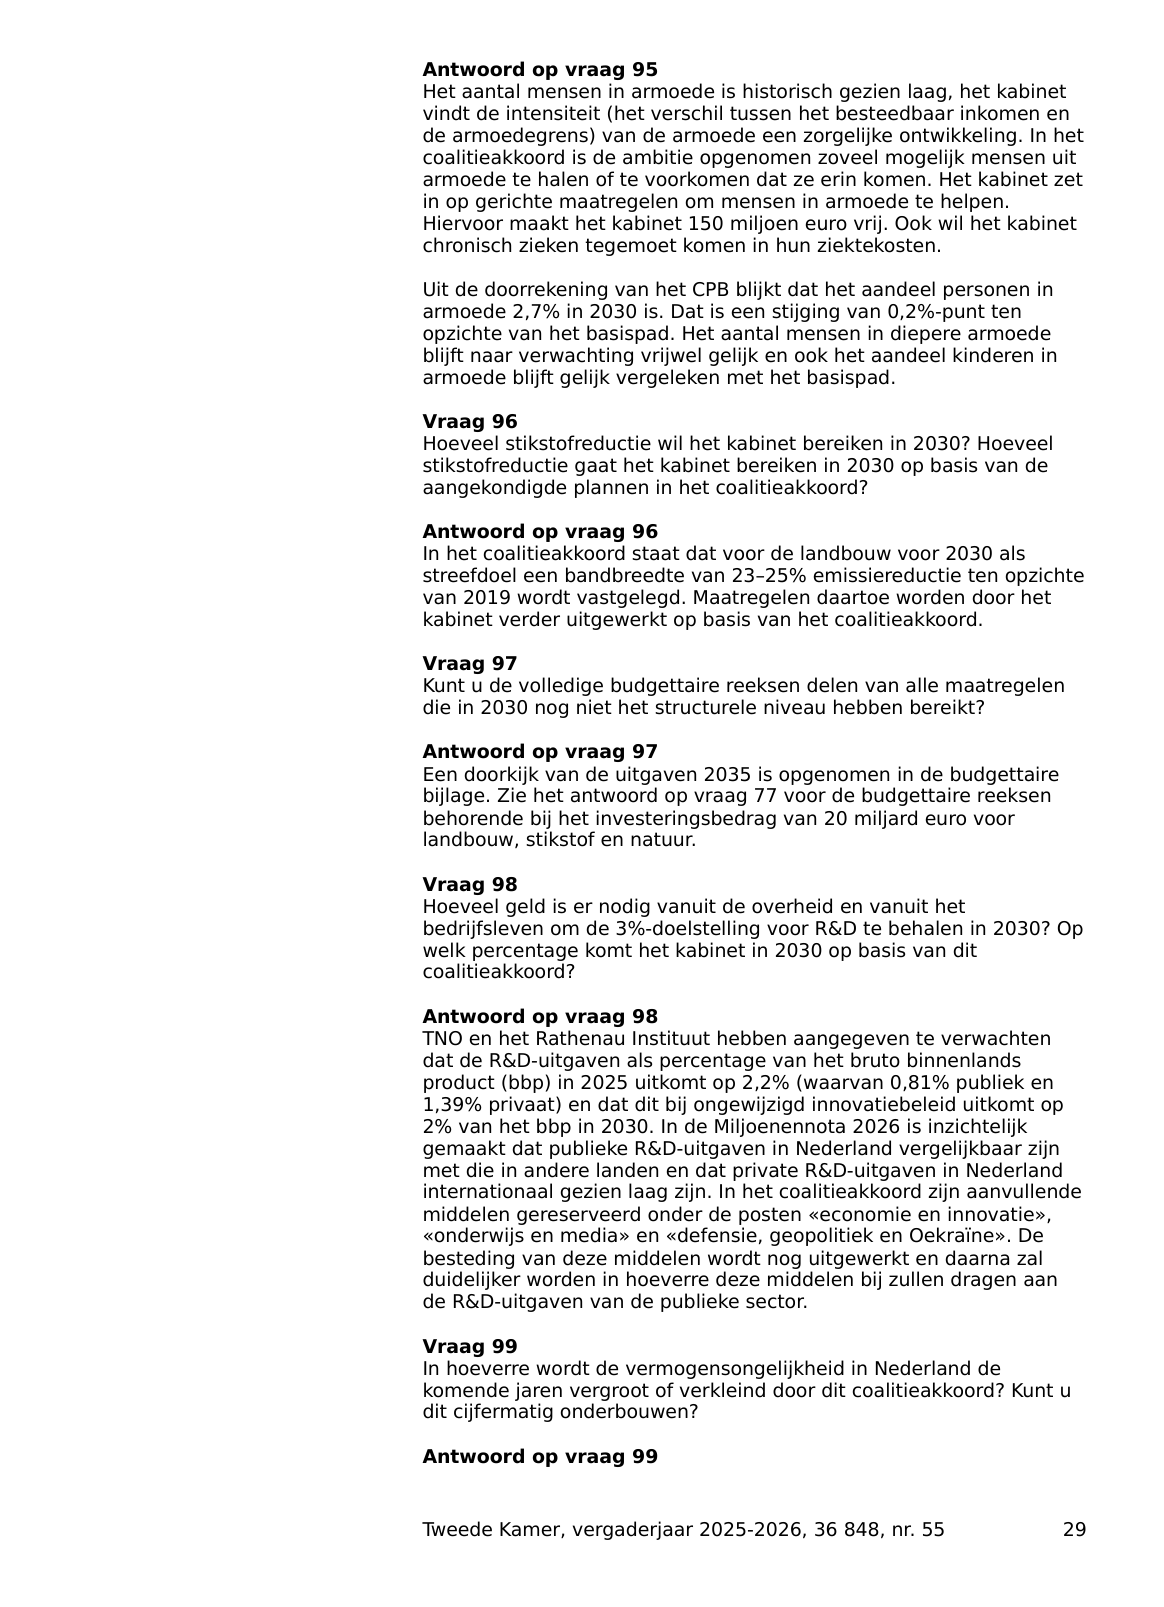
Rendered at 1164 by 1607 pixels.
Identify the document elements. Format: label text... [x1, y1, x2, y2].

text In hoeverre wordt de vermogensongelijkheid in Nederland de komende jaren vergroot of verkleind door dit coalitieakkoord? Kunt u dit cijfermatig onderbouwen? [422, 1357, 1087, 1423]
text TNO en het Rathenau Instituut hebben aangegeven te verwachten dat de R&D-uitgaven als percentage van het bruto binnenlands product (bbp) in 2025 uitkomt op 2,2% (waarvan 0,81% publiek en 1,39% privaat) en dat dit bij ongewijzigd innovatiebeleid uitkomt op 2% van het bbp in 2030. In de Miljoenennota 2026 is inzichtelijk gemaakt dat publieke R&D-uitgaven in Nederland vergelijkbaar zijn met die in andere landen en dat private R&D-uitgaven in Nederland internationaal gezien laag zijn. In het coalitieakkoord zijn aanvullende middelen gereserveerd onder de posten «economie en innovatie», «onderwijs en media» en «defensie, geopolitiek en Oekraïne». De besteding van deze middelen wordt nog uitgewerkt en daarna zal duidelijker worden in hoeverre deze middelen bij zullen dragen aan de R&D-uitgaven van de publieke sector. [422, 1028, 1087, 1313]
text Vraag 99 [422, 1336, 1087, 1357]
text Antwoord op vraag 99 [422, 1446, 1087, 1468]
text Vraag 96 [422, 411, 1087, 433]
text Hoeveel stikstofreductie wil het kabinet bereiken in 2030? Hoeveel stikstofreductie gaat het kabinet bereiken in 2030 op basis van de aangekondigde plannen in het coalitieakkoord? [422, 433, 1087, 499]
text Antwoord op vraag 98 [422, 1006, 1087, 1028]
text Uit de doorrekening van het CPB blijkt dat het aandeel personen in armoede 2,7% in 2030 is. Dat is een stijging van 0,2%-punt ten opzichte van het basispad. Het aantal mensen in diepere armoede blijft naar verwachting vrijwel gelijk en ook het aandeel kinderen in armoede blijft gelijk vergeleken met het basispad. [422, 279, 1087, 389]
text Antwoord op vraag 97 [422, 741, 1087, 763]
text Kunt u de volledige budgettaire reeksen delen van alle maatregelen die in 2030 nog niet het structurele niveau hebben bereikt? [422, 675, 1087, 719]
text Antwoord op vraag 95 [422, 59, 1087, 81]
text In het coalitieakkoord staat dat voor de landbouw voor 2030 als streefdoel een bandbreedte van 23–25% emissiereductie ten opzichte van 2019 wordt vastgelegd. Maatregelen daartoe worden door het kabinet verder uitgewerkt op basis van het coalitieakkoord. [422, 543, 1087, 631]
text Het aantal mensen in armoede is historisch gezien laag, het kabinet vindt de intensiteit (het verschil tussen het besteedbaar inkomen en de armoedegrens) van de armoede een zorgelijke ontwikkeling. In het coalitieakkoord is de ambitie opgenomen zoveel mogelijk mensen uit armoede te halen of te voorkomen dat ze erin komen. Het kabinet zet in op gerichte maatregelen om mensen in armoede te helpen. Hiervoor maakt het kabinet 150 miljoen euro vrij. Ook wil het kabinet chronisch zieken tegemoet komen in hun ziektekosten. [422, 81, 1087, 257]
text Antwoord op vraag 96 [422, 521, 1087, 543]
text Vraag 98 [422, 873, 1087, 896]
text Een doorkijk van de uitgaven 2035 is opgenomen in de budgettaire bijlage. Zie het antwoord op vraag 77 voor de budgettaire reeksen behorende bij het investeringsbedrag van 20 miljard euro voor landbouw, stikstof en natuur. [422, 763, 1087, 851]
text Vraag 97 [422, 653, 1087, 675]
text Hoeveel geld is er nodig vanuit de overheid en vanuit het bedrijfsleven om de 3%-doelstelling voor R&D te behalen in 2030? Op welk percentage komt het kabinet in 2030 op basis van dit coalitieakkoord? [422, 896, 1087, 983]
